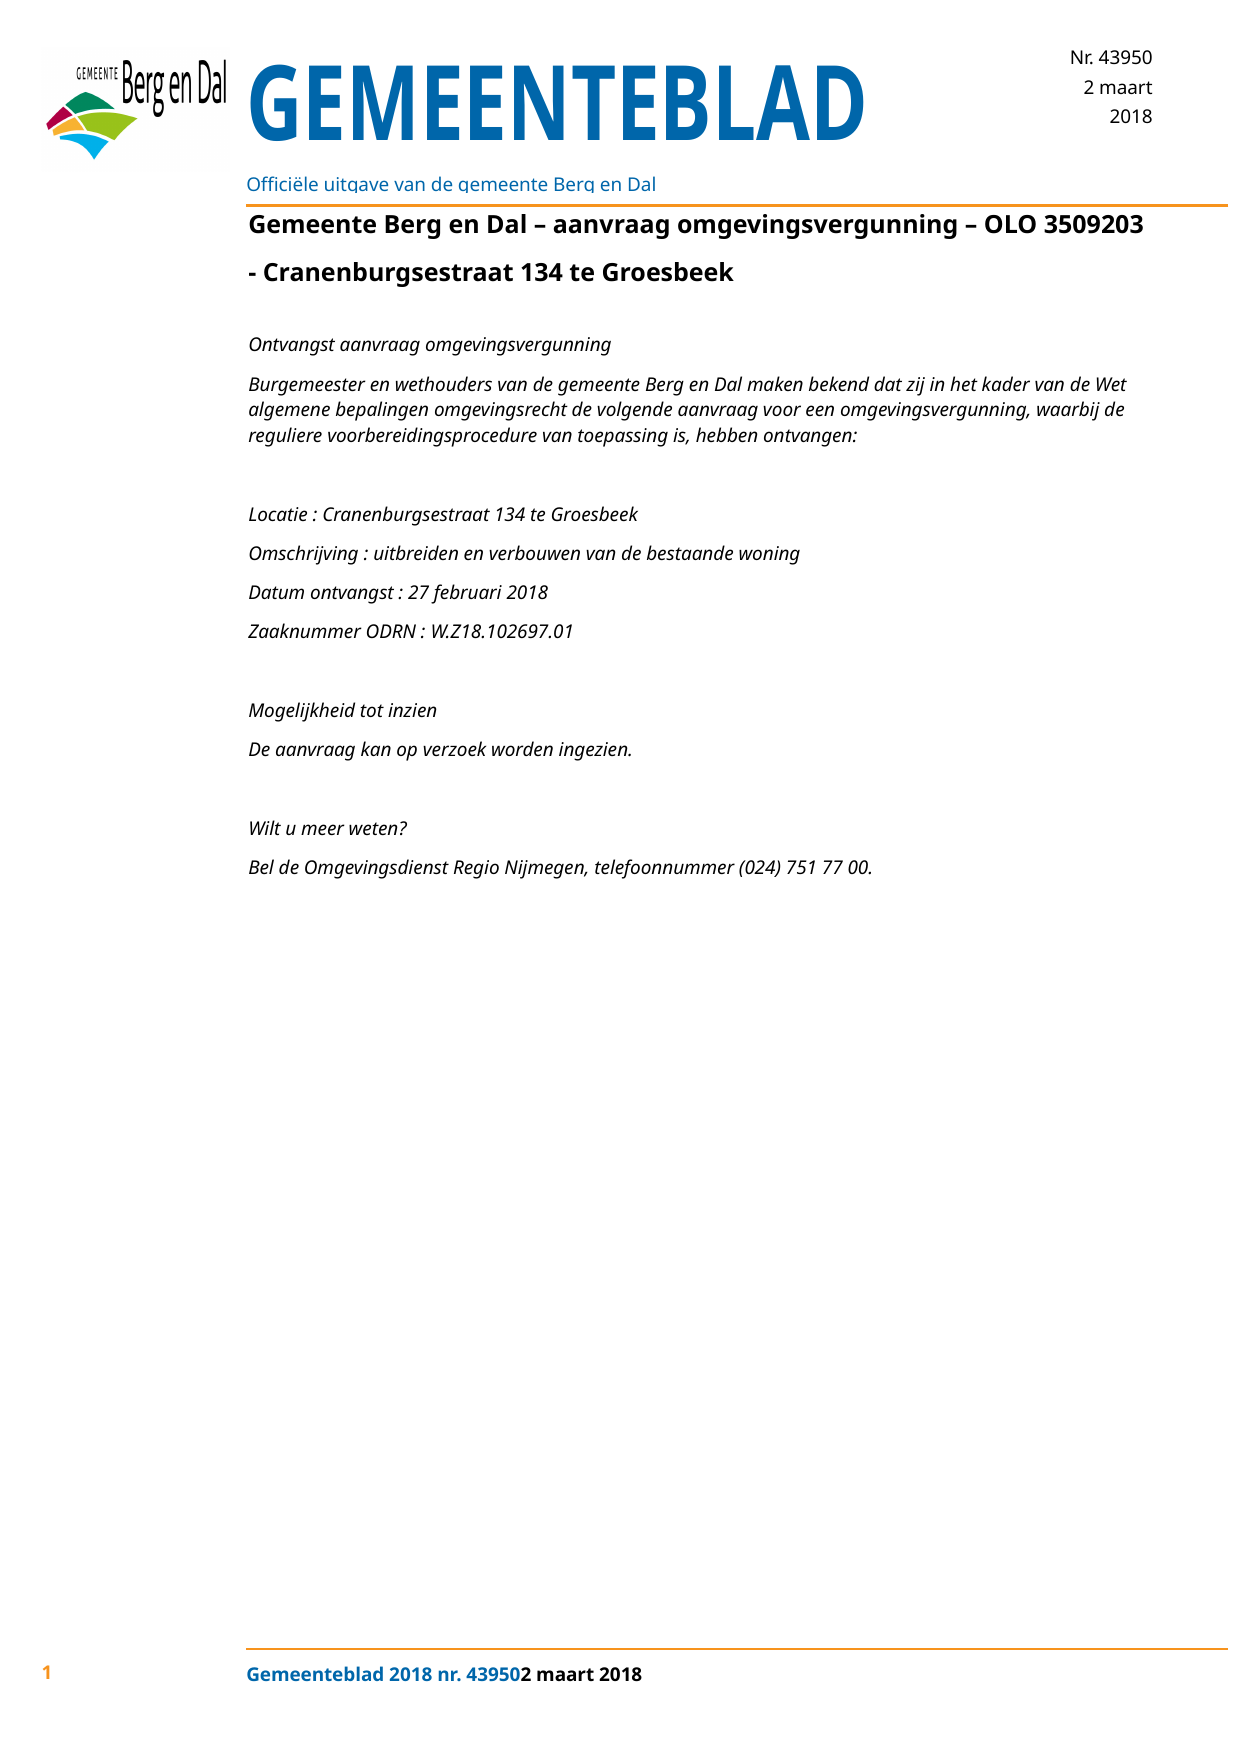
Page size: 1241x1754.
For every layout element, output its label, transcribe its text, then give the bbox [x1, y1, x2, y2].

picture [41, 47, 231, 172]
text Locatie : Cranenburgsestraat 134 te Groesbeek [248, 501, 1152, 526]
text Burgemeester en wethouders van de gemeente Berg en Dal maken bekend dat zij in het kader van de Wet algemene bepalingen omgevingsrecht de volgende aanvraag voor een omgevingsvergunning, waarbij de reguliere voorbereidingsprocedure van toepassing is, hebben ontvangen: [248, 371, 1152, 448]
text Gemeente Berg en Dal – aanvraag omgevingsvergunning – OLO 3509203 - Cranenburgsestraat 134 te Groesbeek [248, 207, 1152, 288]
text Mogelijkheid tot inzien [248, 697, 1152, 723]
text De aanvraag kan op verzoek worden ingezien. [248, 736, 1152, 762]
text Zaaknummer ODRN : W.Z18.102697.01 [248, 618, 1152, 644]
text Wilt u meer weten? [248, 815, 1152, 841]
text Bel de Omgevingsdienst Regio Nijmegen, telefoonnummer (024) 751 77 00. [248, 854, 1152, 880]
text Datum ontvangst : 27 februari 2018 [248, 579, 1152, 605]
text Ontvangst aanvraag omgevingsvergunning [248, 331, 1152, 357]
text Omschrijving : uitbreiden en verbouwen van de bestaande woning [248, 540, 1152, 566]
